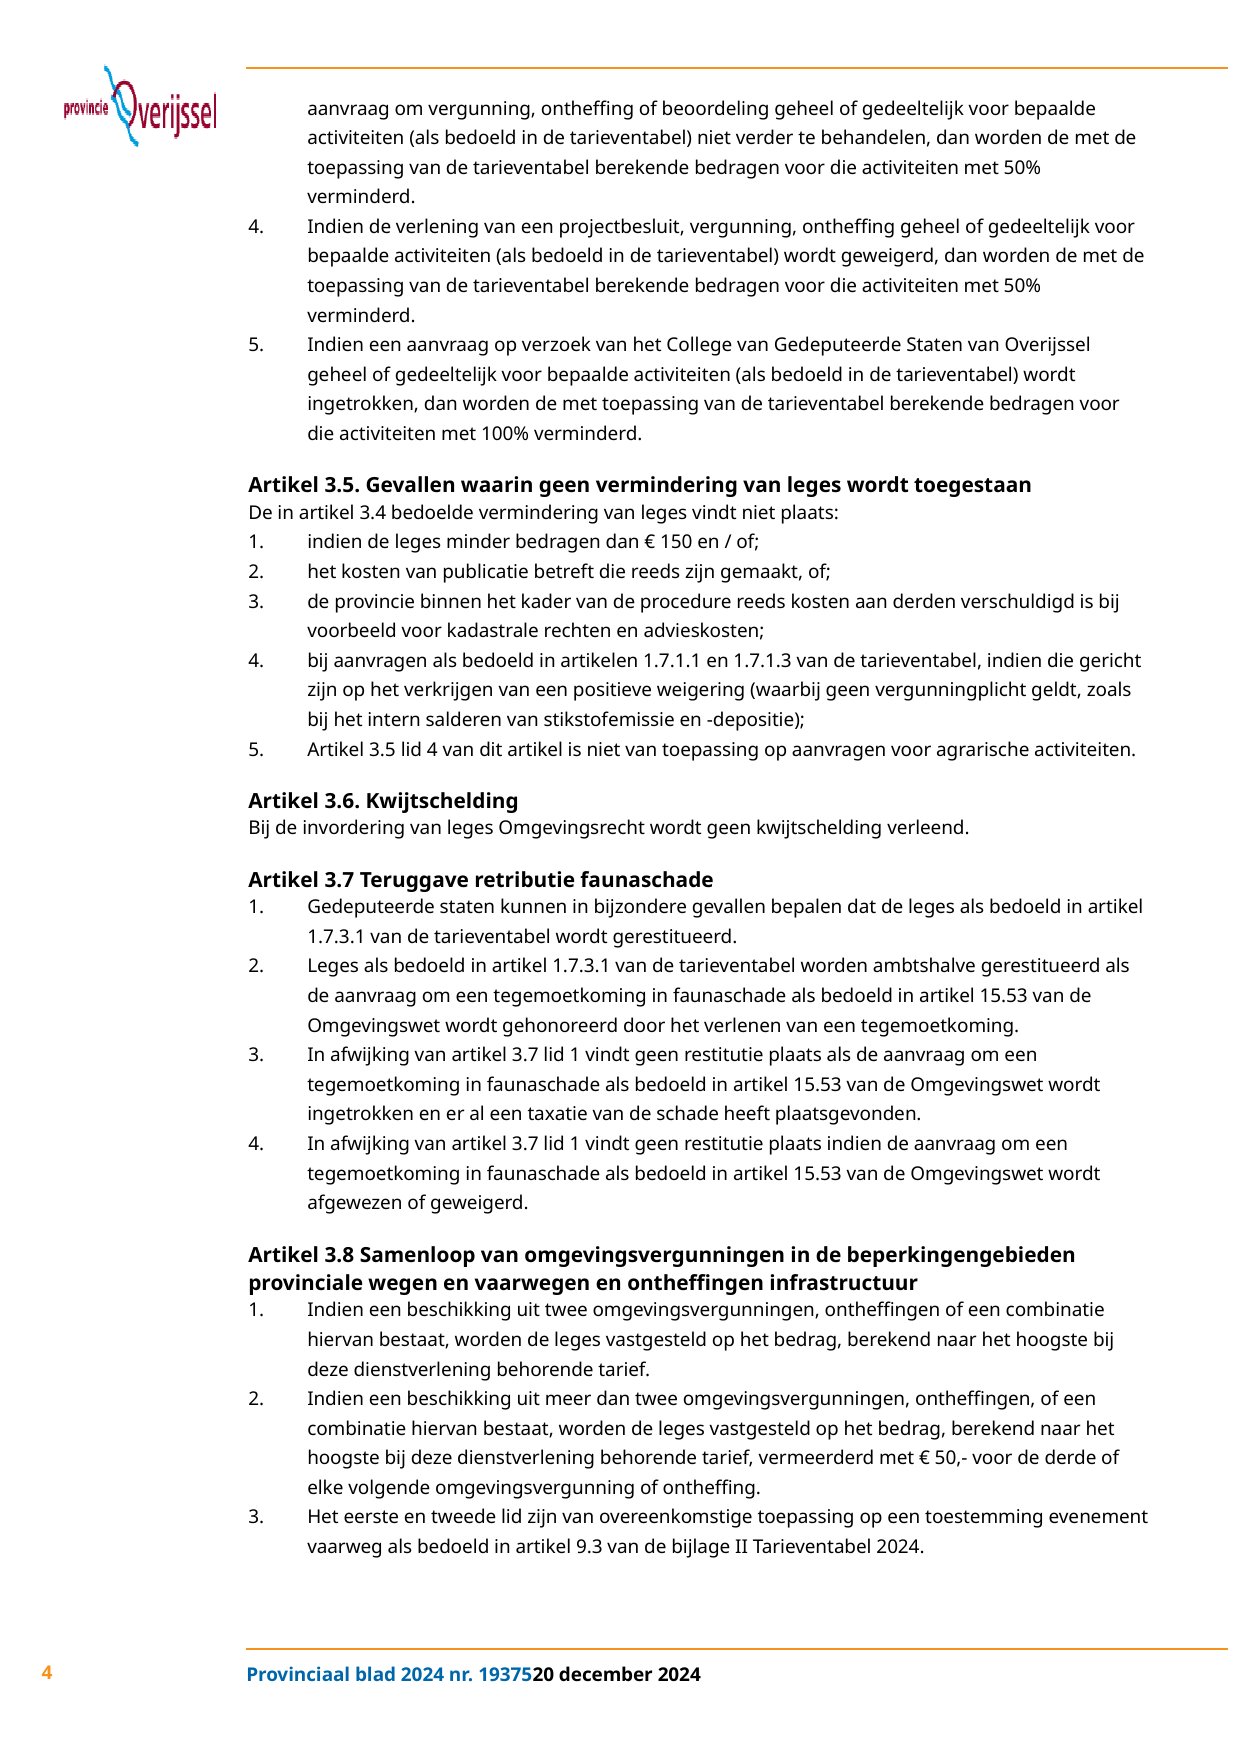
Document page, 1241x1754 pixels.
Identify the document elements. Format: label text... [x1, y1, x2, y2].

text Artikel 3.5. Gevallen waarin geen vermindering van leges wordt toegestaan [248, 471, 1152, 499]
list aanvraag om vergunning, ontheffing of beoordeling geheel of gedeeltelijk voor bepaalde activiteiten (als bedoeld in de tarieventabel) niet verder te behandelen, dan worden de met de toepassing van de tarieventabel berekende bedragen voor die activiteiten met 50% verminderd. [248, 95, 1152, 209]
list Indien een beschikking uit twee omgevingsvergunningen, ontheffingen of een combinatie hiervan bestaat, worden de leges vastgesteld op het bedrag, berekend naar het hoogste bij deze dienstverlening behorende tarief. [248, 1297, 1152, 1381]
list Artikel 3.5 lid 4 van dit artikel is niet van toepassing op aanvragen voor agrarische activiteiten. [248, 736, 1152, 761]
list Gedeputeerde staten kunnen in bijzondere gevallen bepalen dat de leges als bedoeld in artikel 1.7.3.1 van de tarieventabel wordt gerestitueerd. [248, 893, 1152, 949]
list Het eerste en tweede lid zijn van overeenkomstige toepassing op een toestemming evenement vaarweg als bedoeld in artikel 9.3 van de bijlage II Tarieventabel 2024. [248, 1504, 1152, 1559]
list In afwijking van artikel 3.7 lid 1 vindt geen restitutie plaats als de aanvraag om een tegemoetkoming in faunaschade als bedoeld in artikel 15.53 van de Omgevingswet wordt ingetrokken en er al een taxatie van de schade heeft plaatsgevonden. [248, 1041, 1152, 1126]
list de provincie binnen het kader van de procedure reeds kosten aan derden verschuldigd is bij voorbeeld voor kadastrale rechten en advieskosten; [248, 588, 1152, 643]
text Artikel 3.6. Kwijtschelding [248, 786, 1152, 814]
list Leges als bedoeld in artikel 1.7.3.1 van de tarieventabel worden ambtshalve gerestitueerd als de aanvraag om een tegemoetkoming in faunaschade als bedoeld in artikel 15.53 van de Omgevingswet wordt gehonoreerd door het verlenen van een tegemoetkoming. [248, 953, 1152, 1037]
list bij aanvragen als bedoeld in artikelen 1.7.1.1 en 1.7.1.3 van de tarieventabel, indien die gericht zijn op het verkrijgen van een positieve weigering (waarbij geen vergunningplicht geldt, zoals bij het intern salderen van stikstofemissie en -depositie); [248, 647, 1152, 732]
text De in artikel 3.4 bedoelde vermindering van leges vindt niet plaats: [248, 499, 1152, 525]
list Indien de verlening van een projectbesluit, vergunning, ontheffing geheel of gedeeltelijk voor bepaalde activiteiten (als bedoeld in de tarieventabel) wordt geweigerd, dan worden de met de toepassing van de tarieventabel berekende bedragen voor die activiteiten met 50% verminderd. [248, 213, 1152, 328]
list indien de leges minder bedragen dan € 150 en / of; [248, 529, 1152, 554]
picture [41, 47, 231, 172]
list In afwijking van artikel 3.7 lid 1 vindt geen restitutie plaats indien de aanvraag om een tegemoetkoming in faunaschade als bedoeld in artikel 15.53 van de Omgevingswet wordt afgewezen of geweigerd. [248, 1130, 1152, 1215]
text Bij de invordering van leges Omgevingsrecht wordt geen kwijtschelding verleend. [248, 814, 1152, 840]
list Indien een aanvraag op verzoek van het College van Gedeputeerde Staten van Overijssel geheel of gedeeltelijk voor bepaalde activiteiten (als bedoeld in de tarieventabel) wordt ingetrokken, dan worden de met toepassing van de tarieventabel berekende bedragen voor die activiteiten met 100% verminderd. [248, 331, 1152, 446]
text Artikel 3.7 Teruggave retributie faunaschade [248, 865, 1152, 893]
list het kosten van publicatie betreft die reeds zijn gemaakt, of; [248, 558, 1152, 584]
list Indien een beschikking uit meer dan twee omgevingsvergunningen, ontheffingen, of een combinatie hiervan bestaat, worden de leges vastgesteld op het bedrag, berekend naar het hoogste bij deze dienstverlening behorende tarief, vermeerderd met € 50,- voor de derde of elke volgende omgevingsvergunning of ontheffing. [248, 1385, 1152, 1500]
text Artikel 3.8 Samenloop van omgevingsvergunningen in de beperkingengebieden provinciale wegen en vaarwegen en ontheffingen infrastructuur [248, 1240, 1152, 1297]
